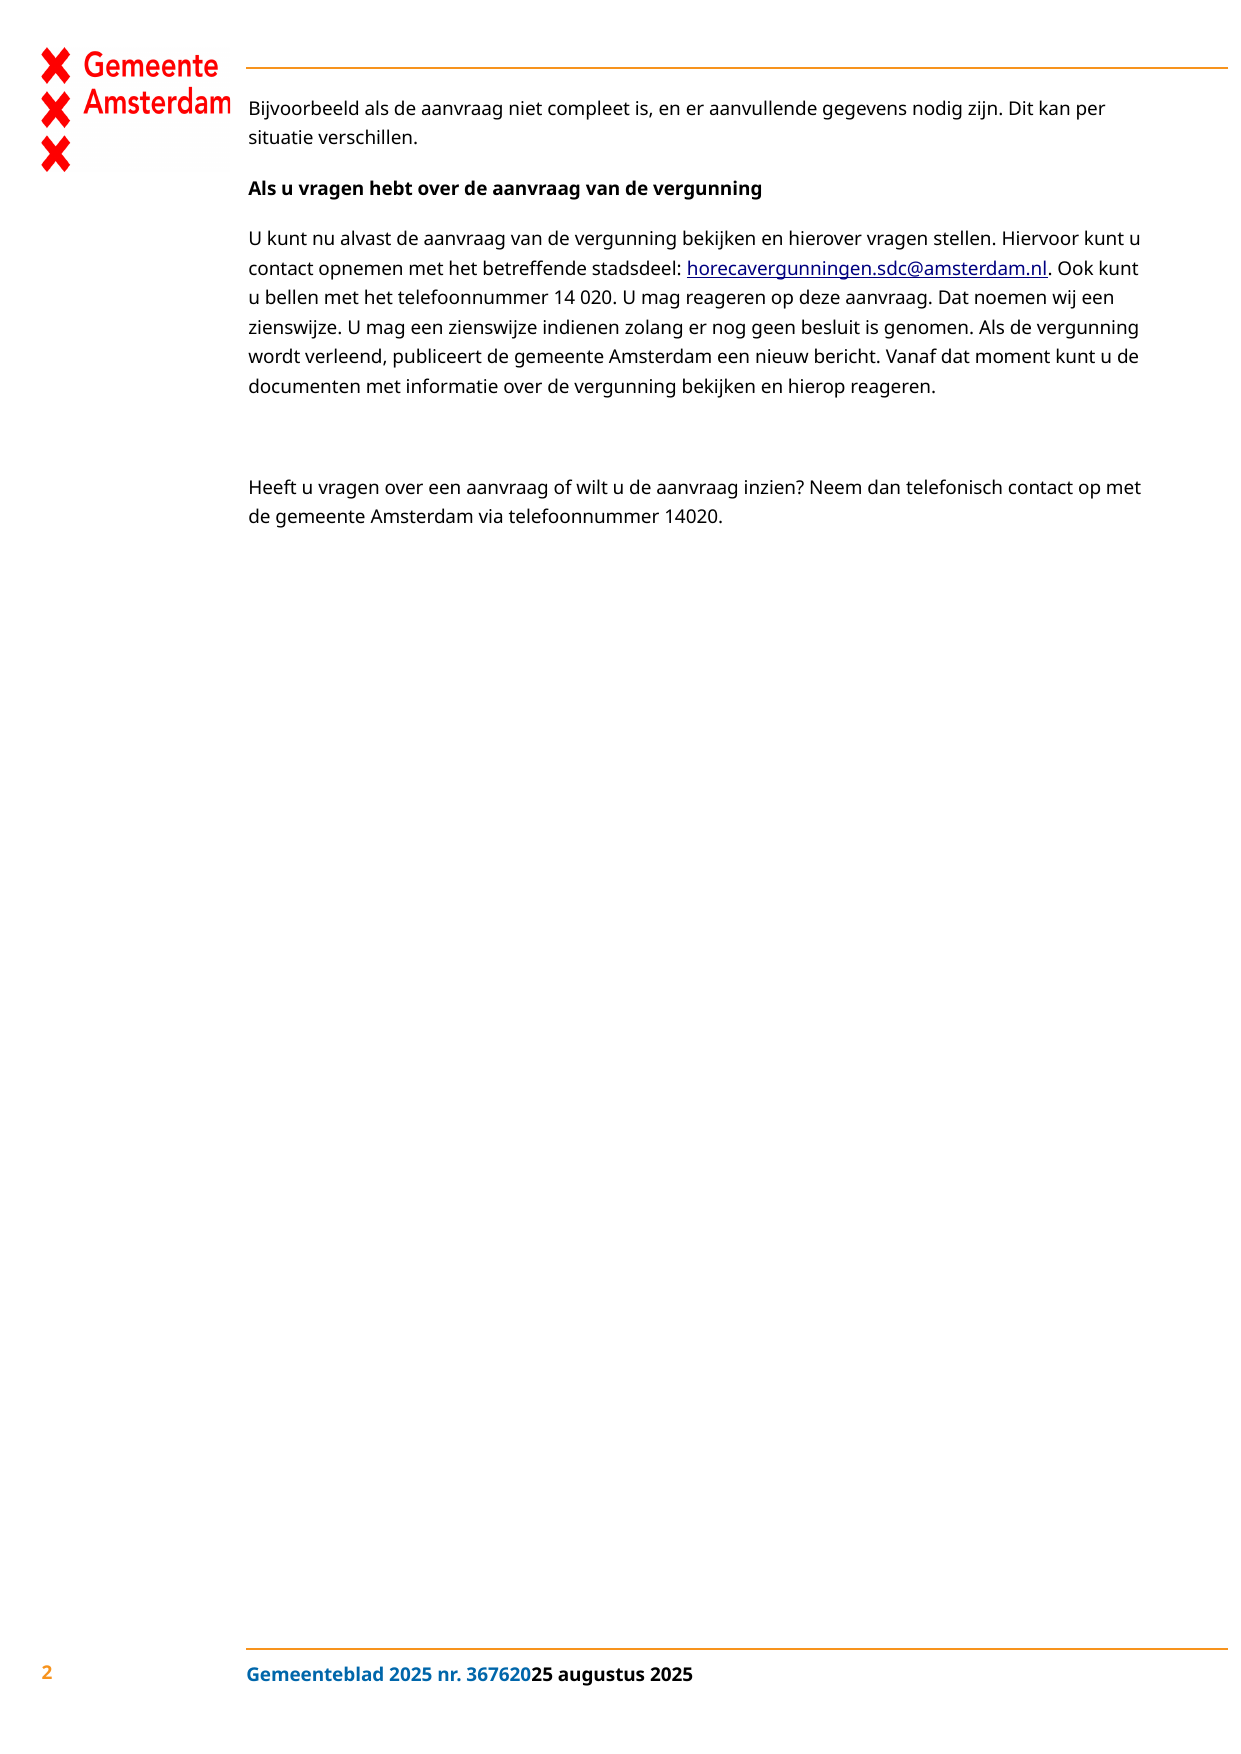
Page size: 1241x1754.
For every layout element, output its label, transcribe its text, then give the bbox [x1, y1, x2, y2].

text U kunt nu alvast de aanvraag van de vergunning bekijken en hierover vragen stellen. Hiervoor kunt u contact opnemen met het betreffende stadsdeel: horecavergunningen.sdc@amsterdam.nl. Ook kunt u bellen met het telefoonnummer 14 020. U mag reageren op deze aanvraag. Dat noemen wij een zienswijze. U mag een zienswijze indienen zolang er nog geen besluit is genomen. Als de vergunning wordt verleend, publiceert de gemeente Amsterdam een nieuw bericht. Vanaf dat moment kunt u de documenten met informatie over de vergunning bekijken en hierop reageren. [248, 225, 1152, 399]
text Als u vragen hebt over de aanvraag van de vergunning [248, 175, 1152, 201]
picture [41, 47, 231, 172]
text Bijvoorbeeld als de aanvraag niet compleet is, en er aanvullende gegevens nodig zijn. Dit kan per situatie verschillen. [248, 95, 1152, 150]
text Heeft u vragen over een aanvraag of wilt u de aanvraag inzien? Neem dan telefonisch contact op met de gemeente Amsterdam via telefoonnummer 14020. [248, 474, 1152, 529]
